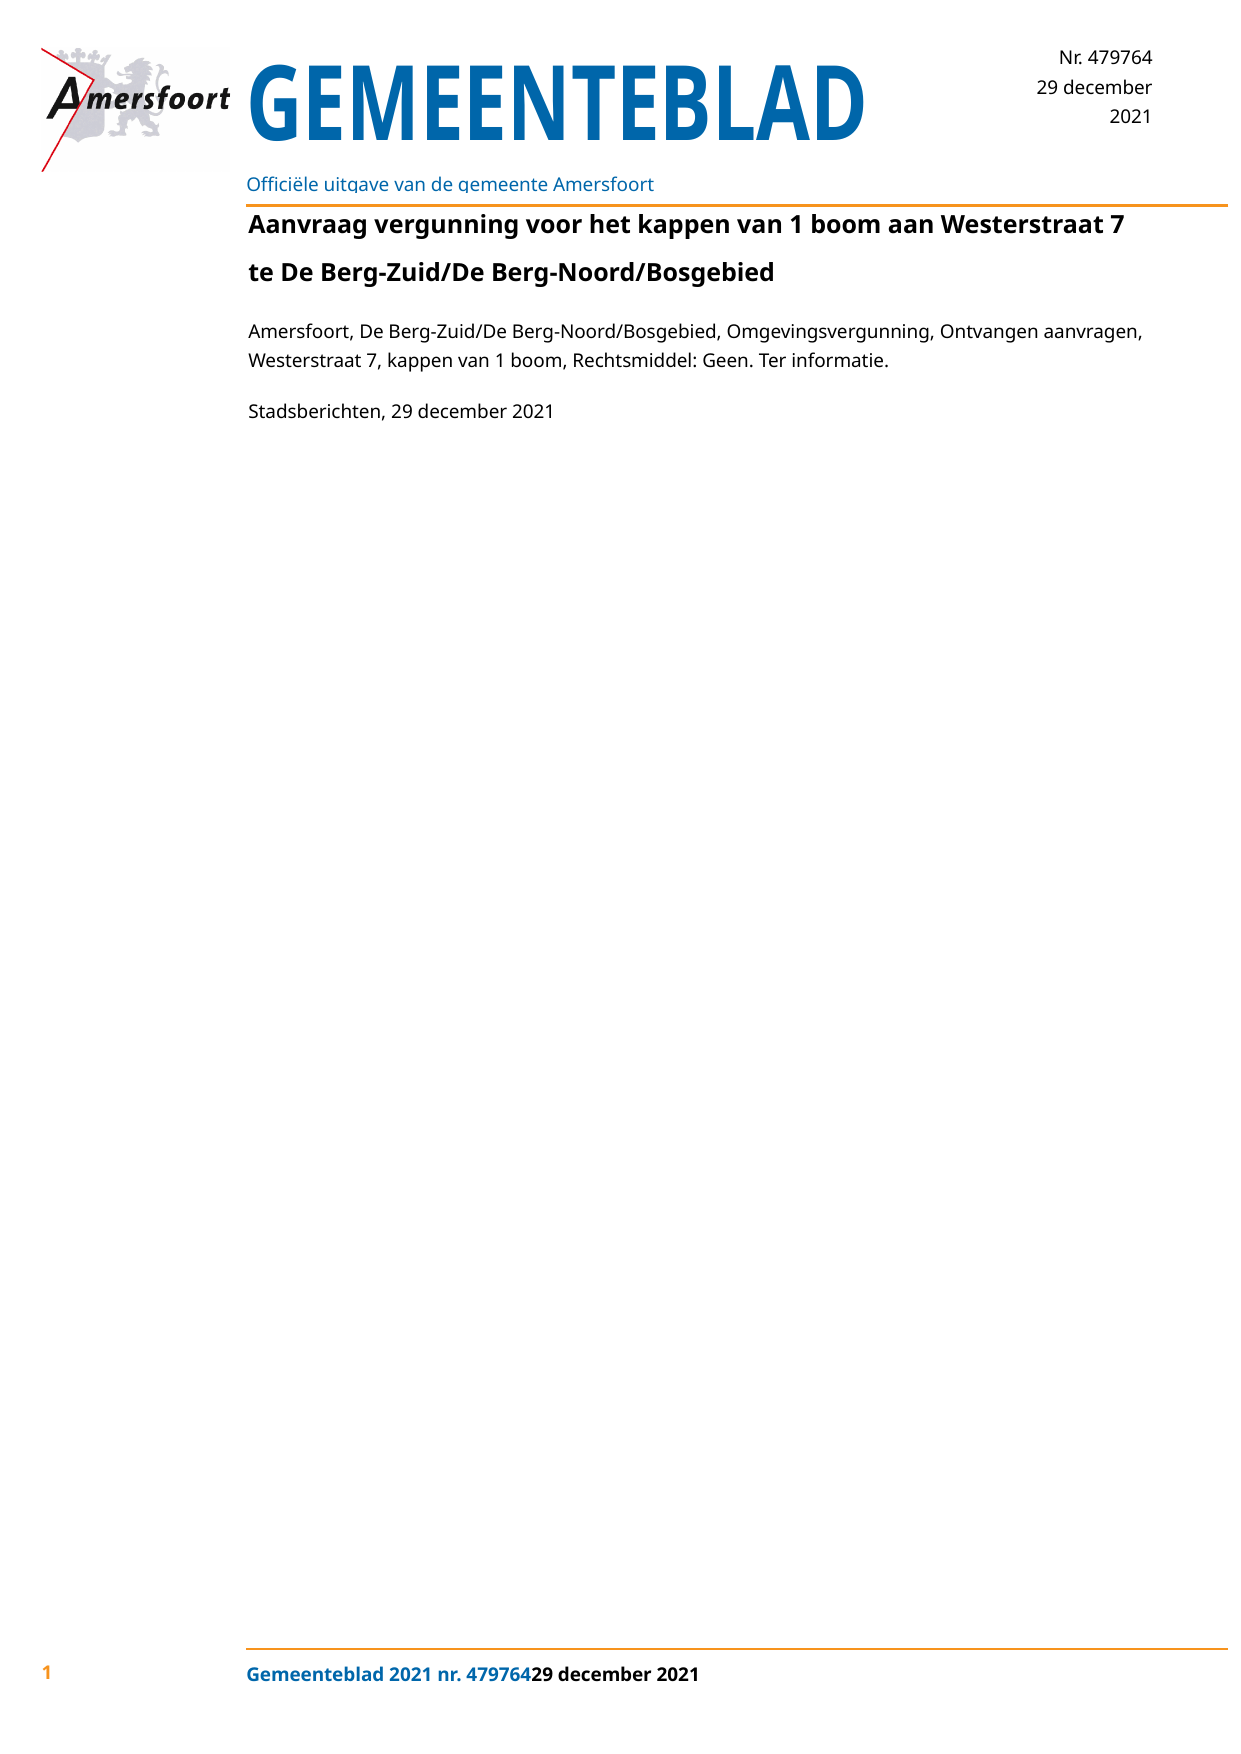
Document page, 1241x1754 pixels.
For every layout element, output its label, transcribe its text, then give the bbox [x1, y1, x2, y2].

text Stadsberichten, 29 december 2021 [248, 398, 1152, 424]
text Aanvraag vergunning voor het kappen van 1 boom aan Westerstraat 7 te De Berg-Zuid/De Berg-Noord/Bosgebied [248, 207, 1152, 288]
picture [41, 47, 231, 172]
text Amersfoort, De Berg-Zuid/De Berg-Noord/Bosgebied, Omgevingsvergunning, Ontvangen aanvragen, Westerstraat 7, kappen van 1 boom, Rechtsmiddel: Geen. Ter informatie. [248, 318, 1152, 373]
